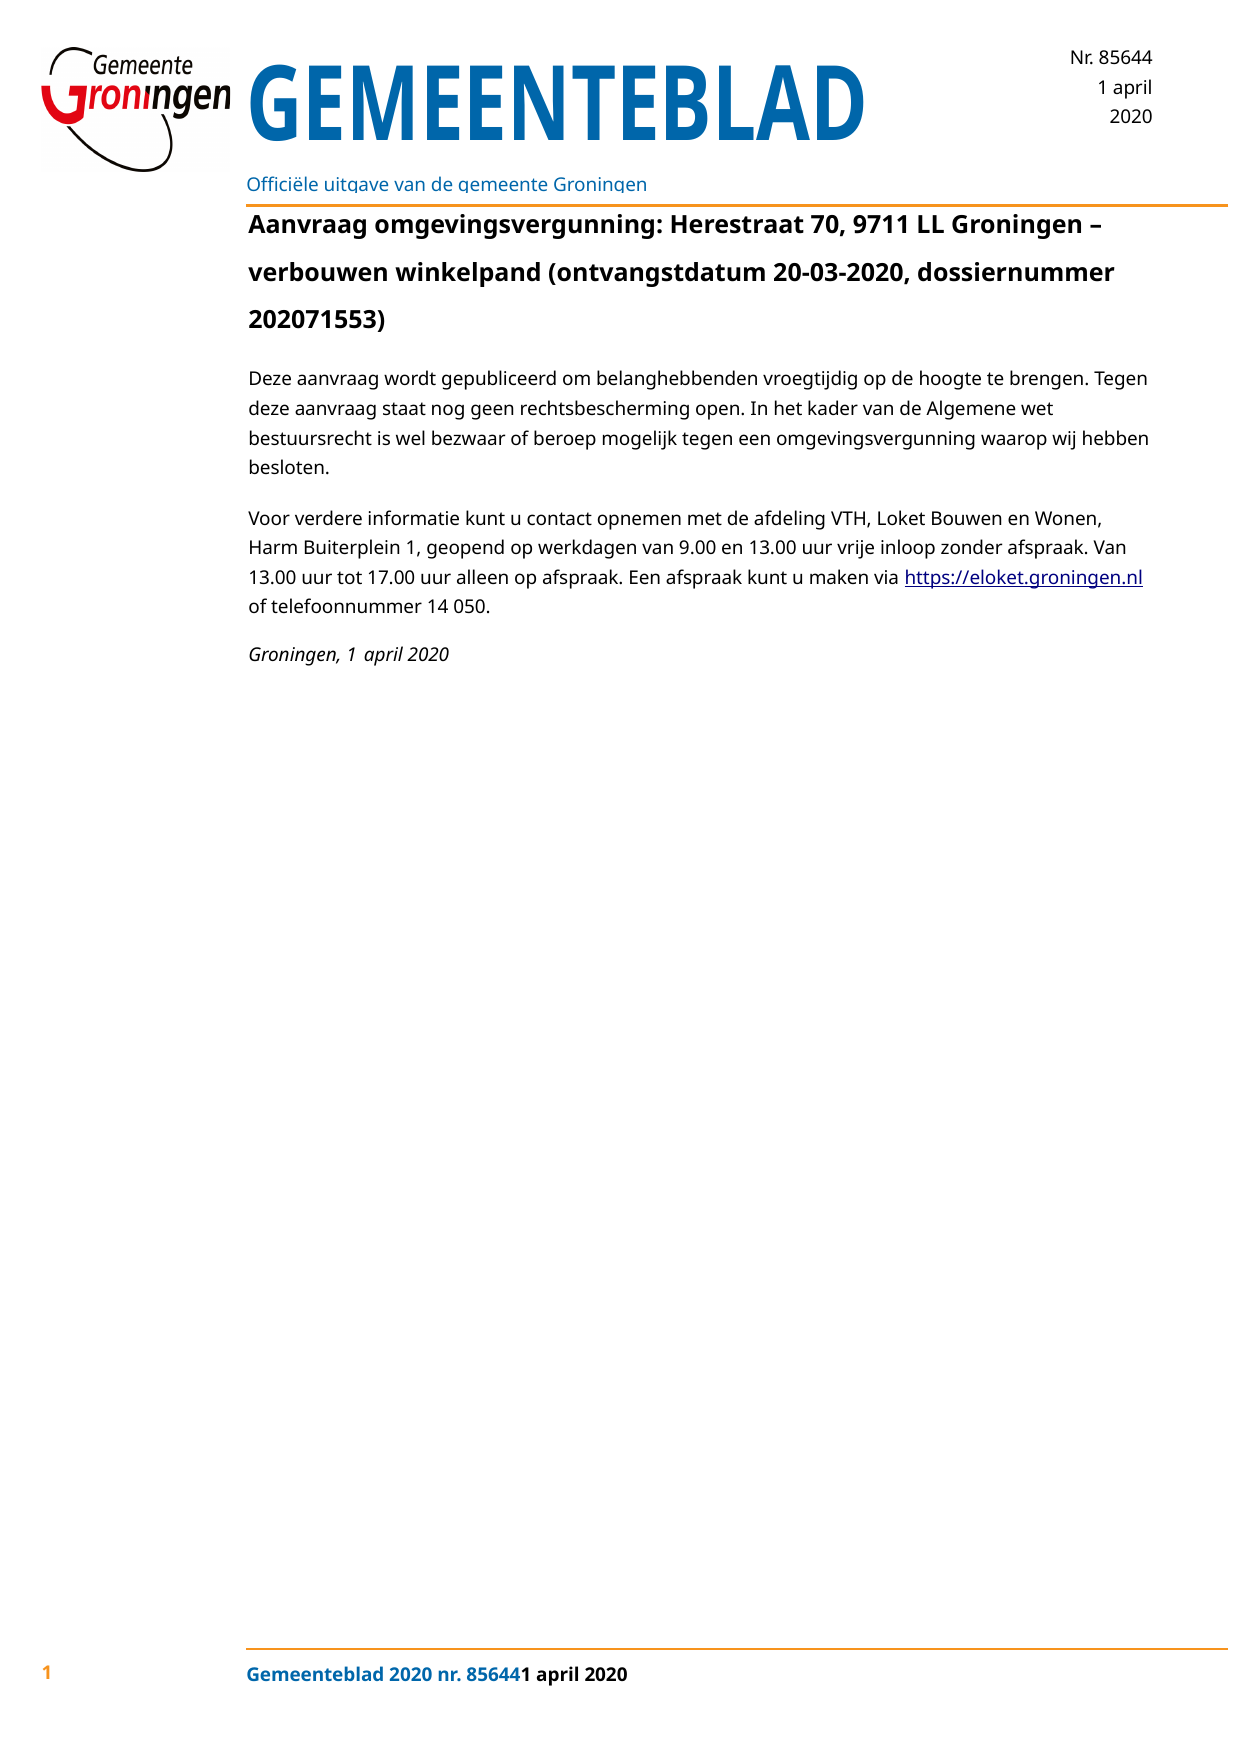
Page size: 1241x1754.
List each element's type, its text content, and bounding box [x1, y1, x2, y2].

text Aanvraag omgevingsvergunning: Herestraat 70, 9711 LL Groningen – verbouwen winkelpand (ontvangstdatum 20-03-2020, dossiernummer 202071553) [248, 207, 1152, 336]
picture [41, 47, 231, 172]
text Groningen, 1 april 2020 [248, 641, 1152, 667]
text Voor verdere informatie kunt u contact opnemen met de afdeling VTH, Loket Bouwen en Wonen, Harm Buiterplein 1, geopend op werkdagen van 9.00 en 13.00 uur vrije inloop zonder afspraak. Van 13.00 uur tot 17.00 uur alleen op afspraak. Een afspraak kunt u maken via https://eloket.groningen.nl of telefoonnummer 14 050. [248, 505, 1152, 619]
text Deze aanvraag wordt gepubliceerd om belanghebbenden vroegtijdig op de hoogte te brengen. Tegen deze aanvraag staat nog geen rechtsbescherming open. In het kader van de Algemene wet bestuursrecht is wel bezwaar of beroep mogelijk tegen een omgevingsvergunning waarop wij hebben besloten. [248, 366, 1152, 480]
